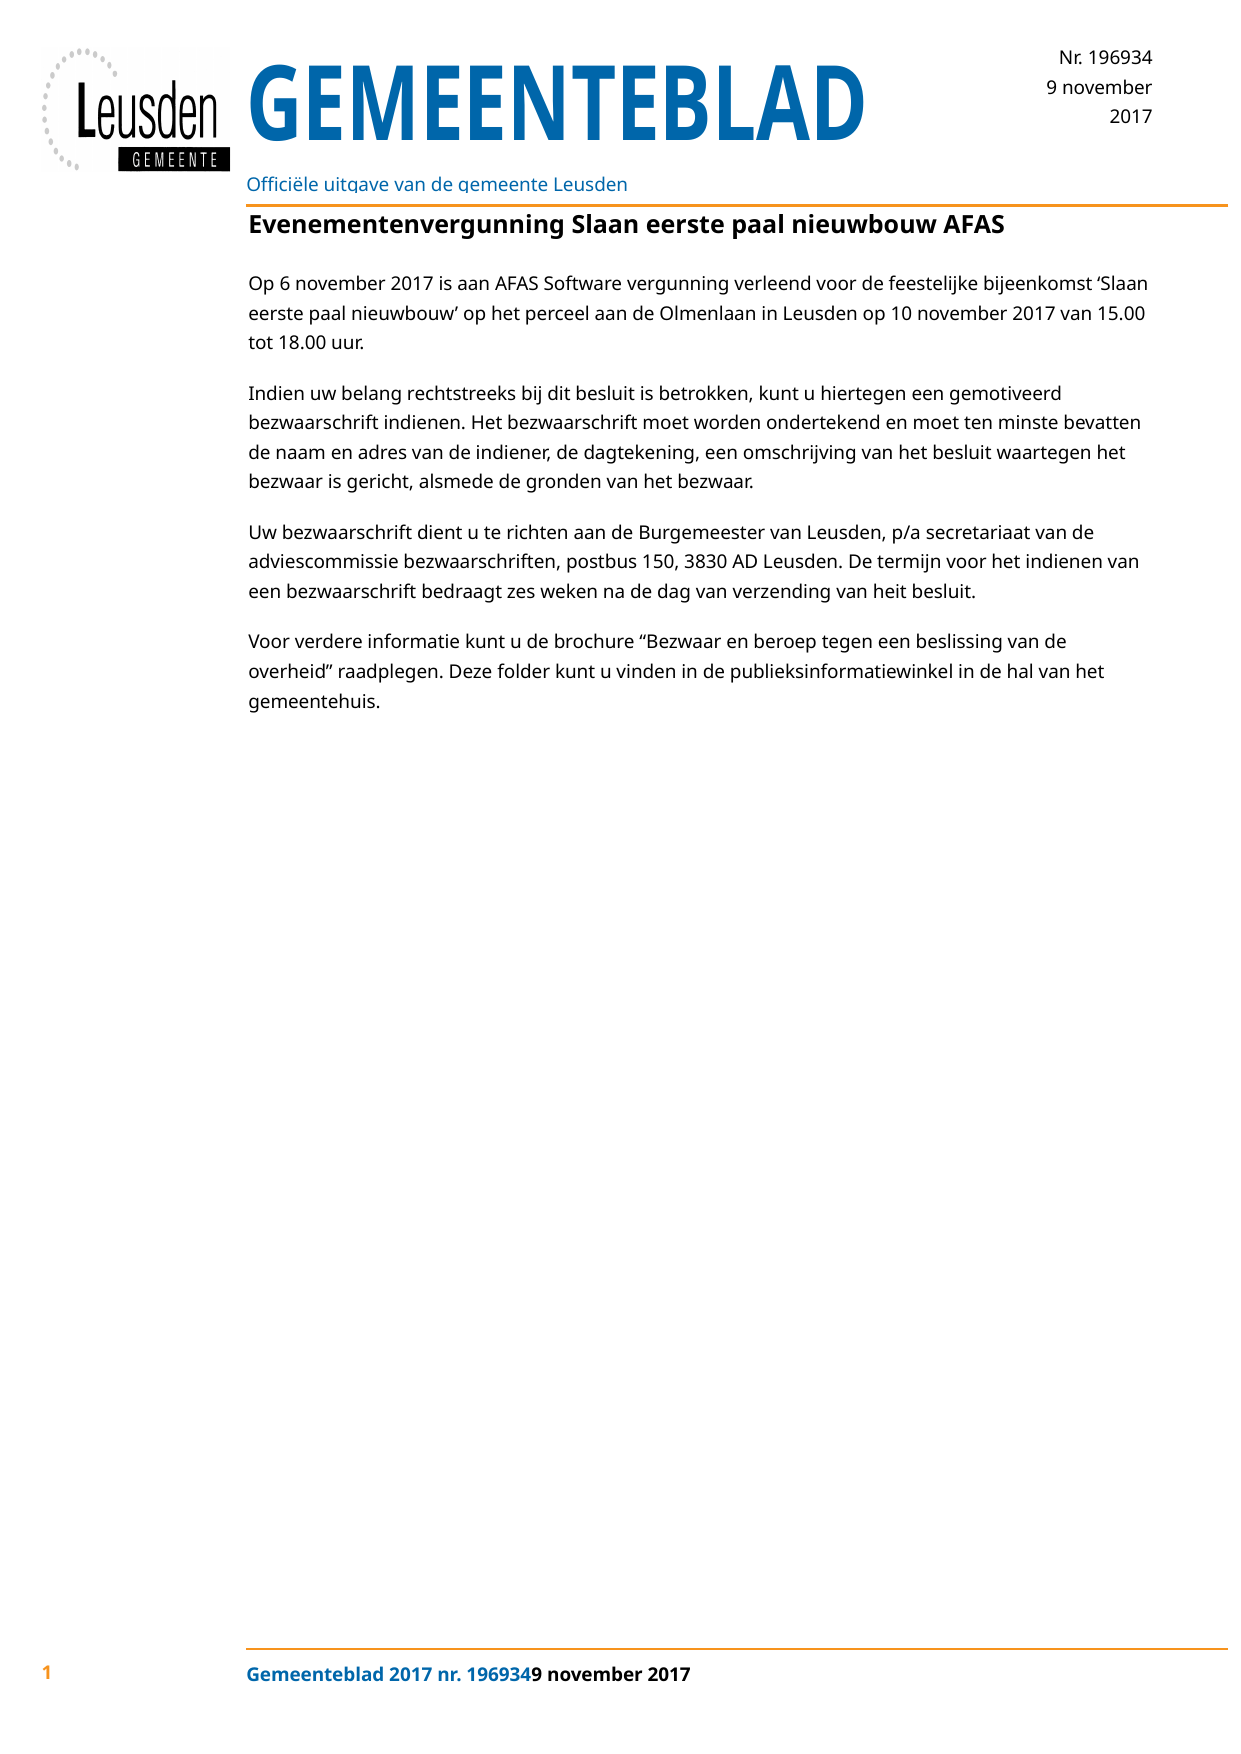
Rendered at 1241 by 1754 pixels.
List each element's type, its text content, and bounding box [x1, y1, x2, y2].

picture [41, 47, 231, 172]
text Voor verdere informatie kunt u de brochure “Bezwaar en beroep tegen een beslissing van de overheid” raadplegen. Deze folder kunt u vinden in de publieksinformatiewinkel in de hal van het gemeentehuis. [248, 629, 1152, 713]
text Indien uw belang rechtstreeks bij dit besluit is betrokken, kunt u hiertegen een gemotiveerd bezwaarschrift indienen. Het bezwaarschrift moet worden ondertekend en moet ten minste bevatten de naam en adres van de indiener, de dagtekening, een omschrijving van het besluit waartegen het bezwaar is gericht, alsmede de gronden van het bezwaar. [248, 380, 1152, 494]
text Op 6 november 2017 is aan AFAS Software vergunning verleend voor de feestelijke bijeenkomst ‘Slaan eerste paal nieuwbouw’ op het perceel aan de Olmenlaan in Leusden op 10 november 2017 van 15.00 tot 18.00 uur. [248, 270, 1152, 355]
text Evenementenvergunning Slaan eerste paal nieuwbouw AFAS [248, 207, 1152, 241]
text Uw bezwaarschrift dient u te richten aan de Burgemeester van Leusden, p/a secretariaat van de adviescommissie bezwaarschriften, postbus 150, 3830 AD Leusden. De termijn voor het indienen van een bezwaarschrift bedraagt zes weken na de dag van verzending van heit besluit. [248, 519, 1152, 604]
